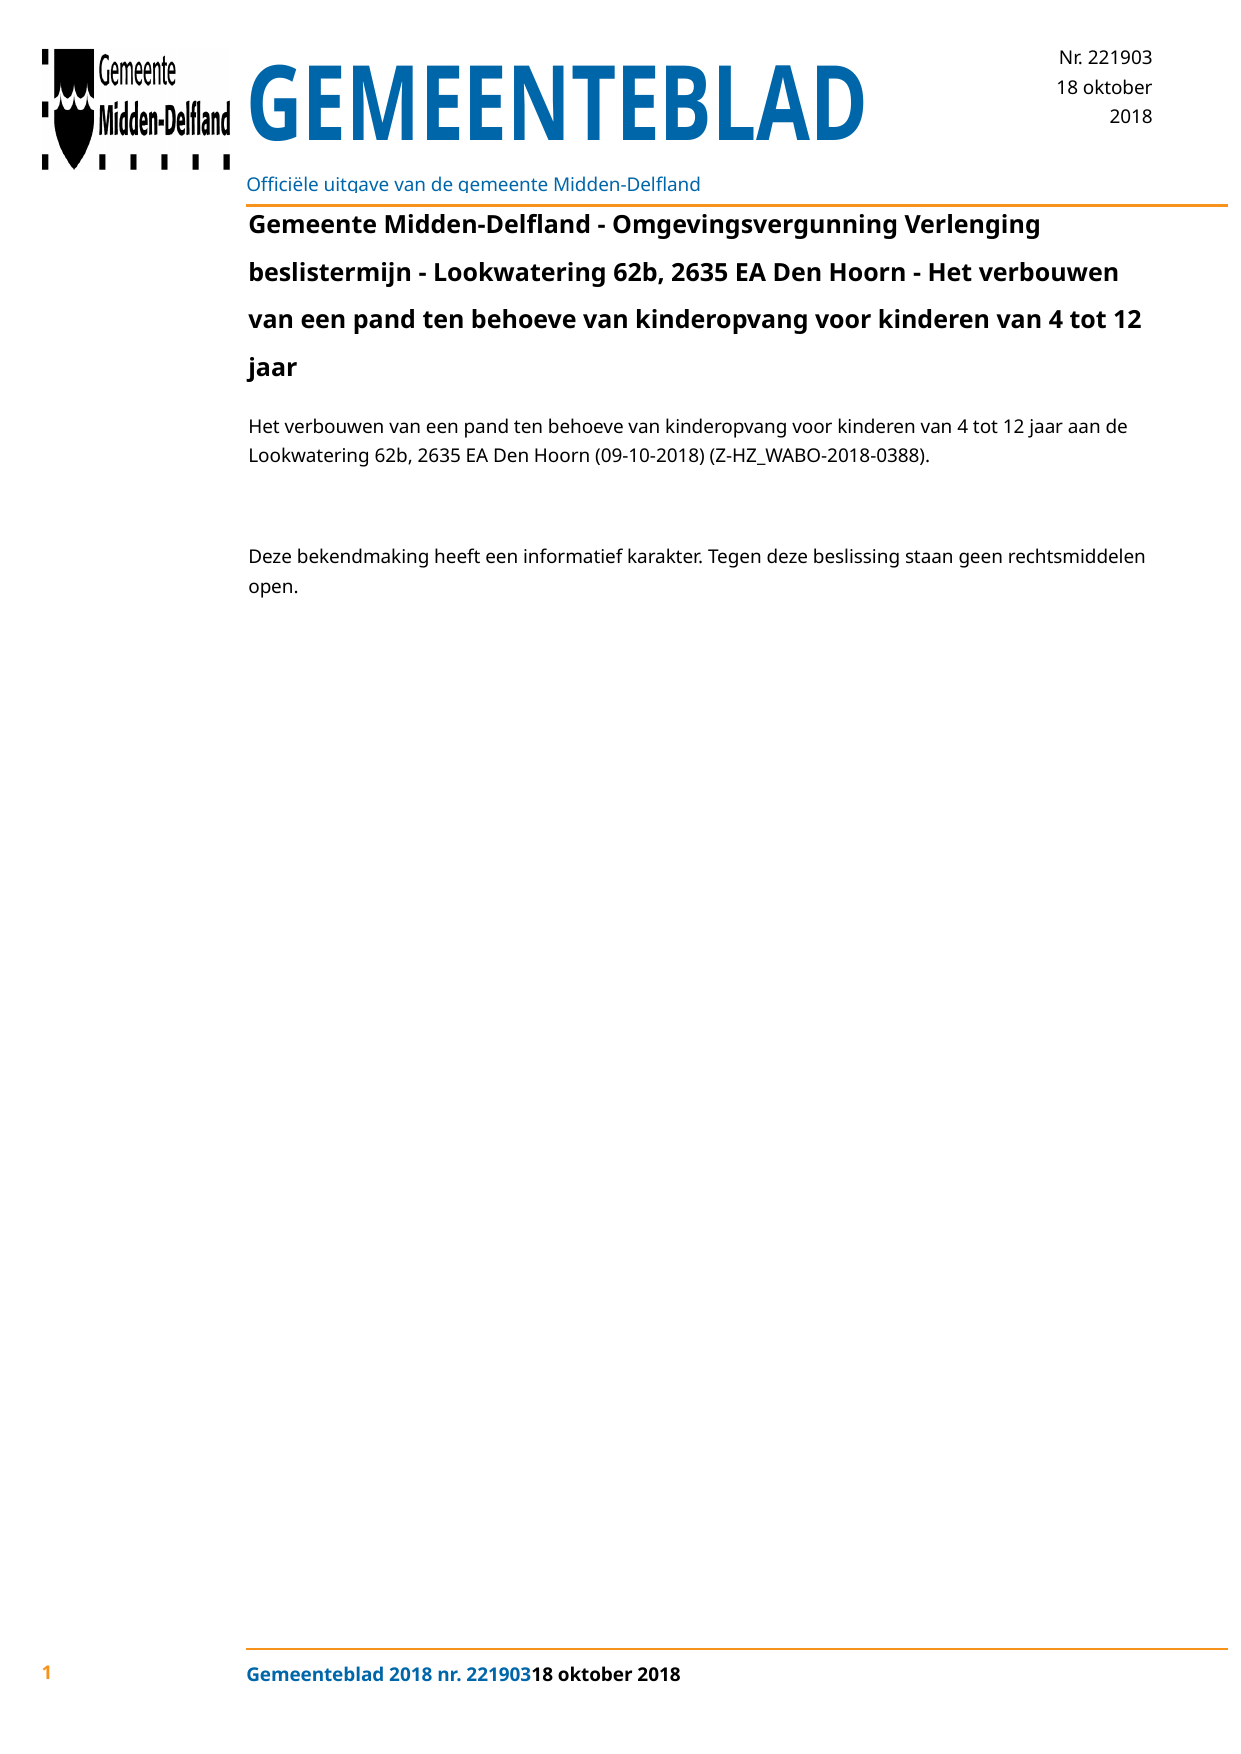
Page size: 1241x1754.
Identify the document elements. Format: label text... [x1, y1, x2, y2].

text Deze bekendmaking heeft een informatief karakter. Tegen deze beslissing staan geen rechtsmiddelen open. [248, 543, 1152, 599]
text Gemeente Midden-Delfland - Omgevingsvergunning Verlenging beslistermijn - Lookwatering 62b, 2635 EA Den Hoorn - Het verbouwen van een pand ten behoeve van kinderopvang voor kinderen van 4 tot 12 jaar [248, 207, 1152, 384]
picture [41, 47, 231, 172]
text Het verbouwen van een pand ten behoeve van kinderopvang voor kinderen van 4 tot 12 jaar aan de Lookwatering 62b, 2635 EA Den Hoorn (09-10-2018) (Z-HZ_WABO-2018-0388). [248, 413, 1152, 468]
